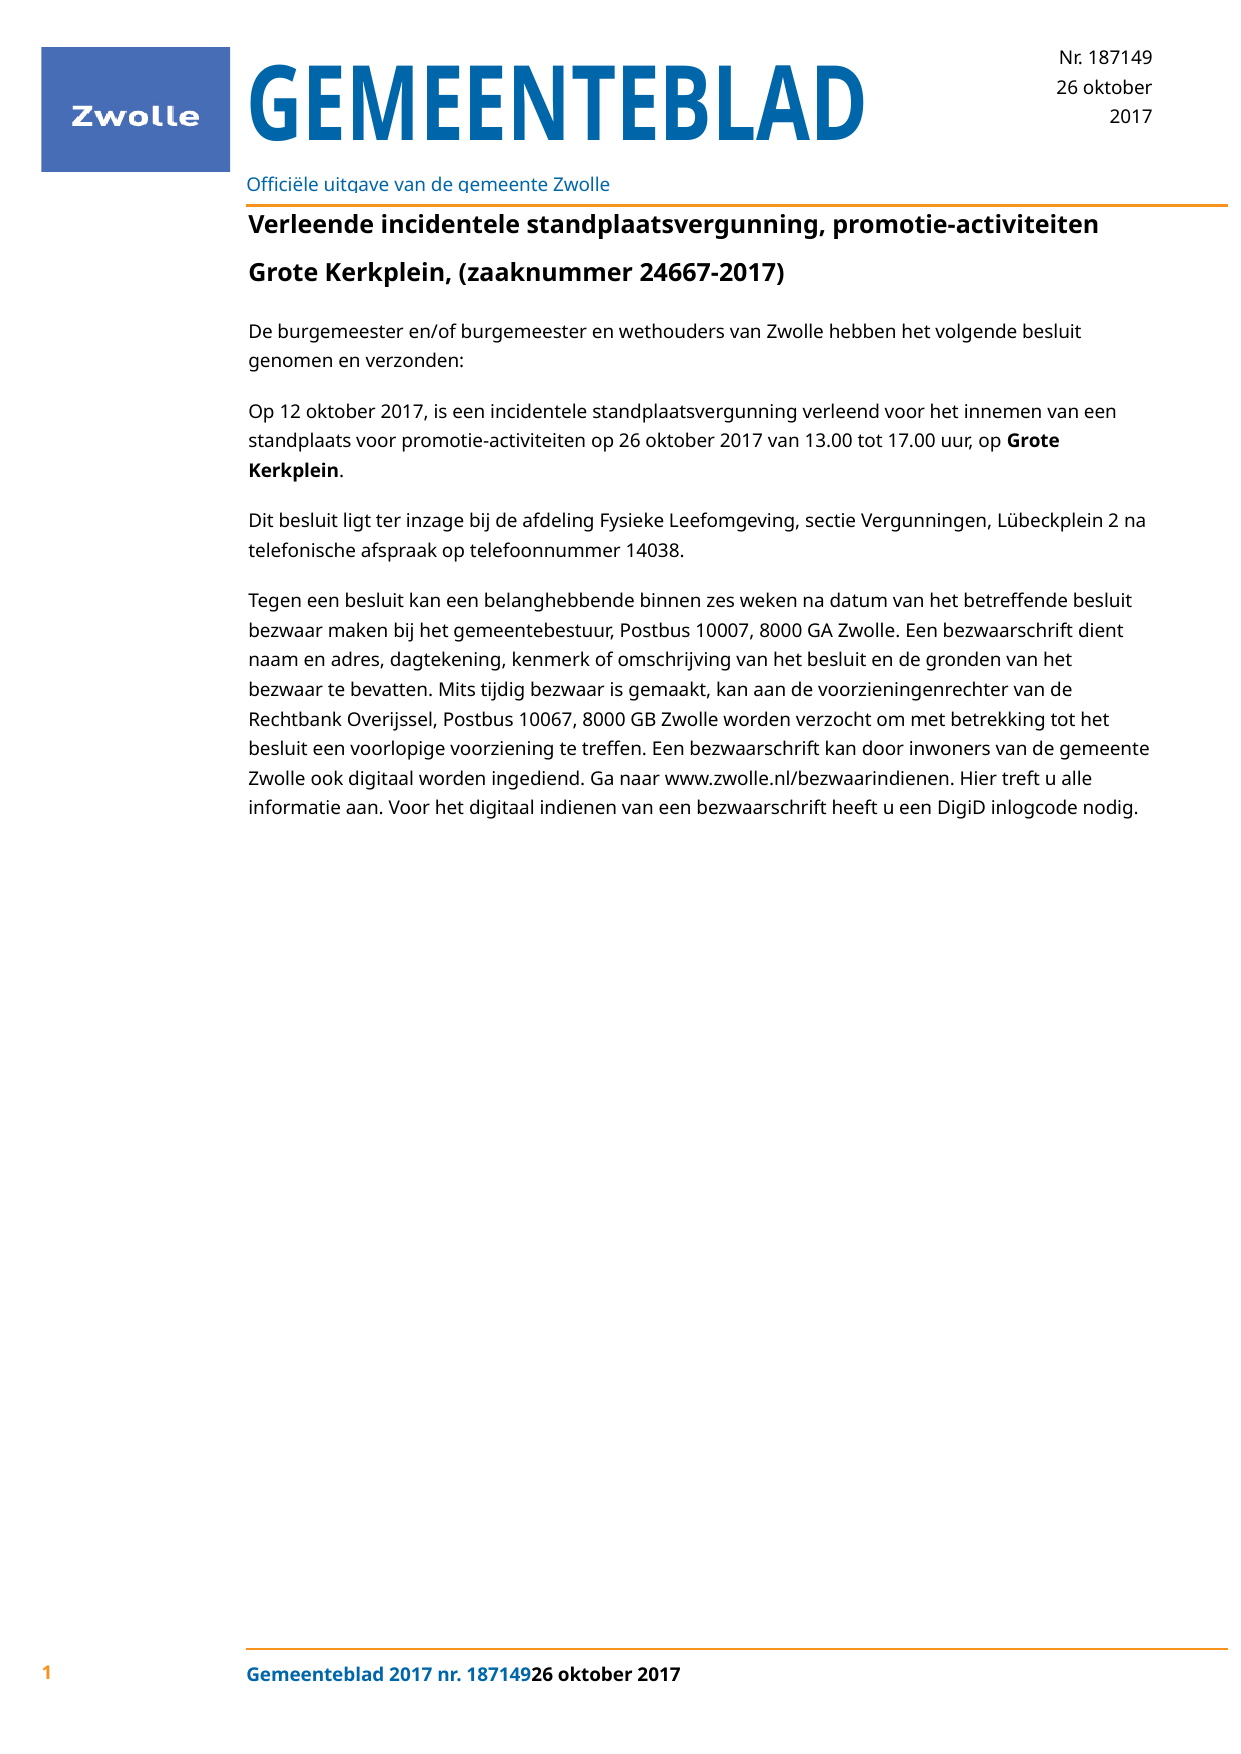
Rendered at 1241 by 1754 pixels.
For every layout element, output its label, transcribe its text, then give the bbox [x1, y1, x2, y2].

text Verleende incidentele standplaatsvergunning, promotie-activiteiten Grote Kerkplein, (zaaknummer 24667-2017) [248, 207, 1152, 288]
text Op 12 oktober 2017, is een incidentele standplaatsvergunning verleend voor het innemen van een standplaats voor promotie-activiteiten op 26 oktober 2017 van 13.00 tot 17.00 uur, op Grote Kerkplein. [248, 398, 1152, 483]
text Tegen een besluit kan een belanghebbende binnen zes weken na datum van het betreffende besluit bezwaar maken bij het gemeentebestuur, Postbus 10007, 8000 GA Zwolle. Een bezwaarschrift dient naam en adres, dagtekening, kenmerk of omschrijving van het besluit en de gronden van het bezwaar te bevatten. Mits tijdig bezwaar is gemaakt, kan aan de voorzieningenrechter van de Rechtbank Overijssel, Postbus 10067, 8000 GB Zwolle worden verzocht om met betrekking tot het besluit een voorlopige voorziening te treffen. Een bezwaarschrift kan door inwoners van de gemeente Zwolle ook digitaal worden ingediend. Ga naar www.zwolle.nl/bezwaarindienen. Hier treft u alle informatie aan. Voor het digitaal indienen van een bezwaarschrift heeft u een DigiD inlogcode nodig. [248, 587, 1152, 820]
picture [41, 47, 231, 172]
text De burgemeester en/of burgemeester en wethouders van Zwolle hebben het volgende besluit genomen en verzonden: [248, 318, 1152, 373]
text Dit besluit ligt ter inzage bij de afdeling Fysieke Leefomgeving, sectie Vergunningen, Lübeckplein 2 na telefonische afspraak op telefoonnummer 14038. [248, 507, 1152, 563]
